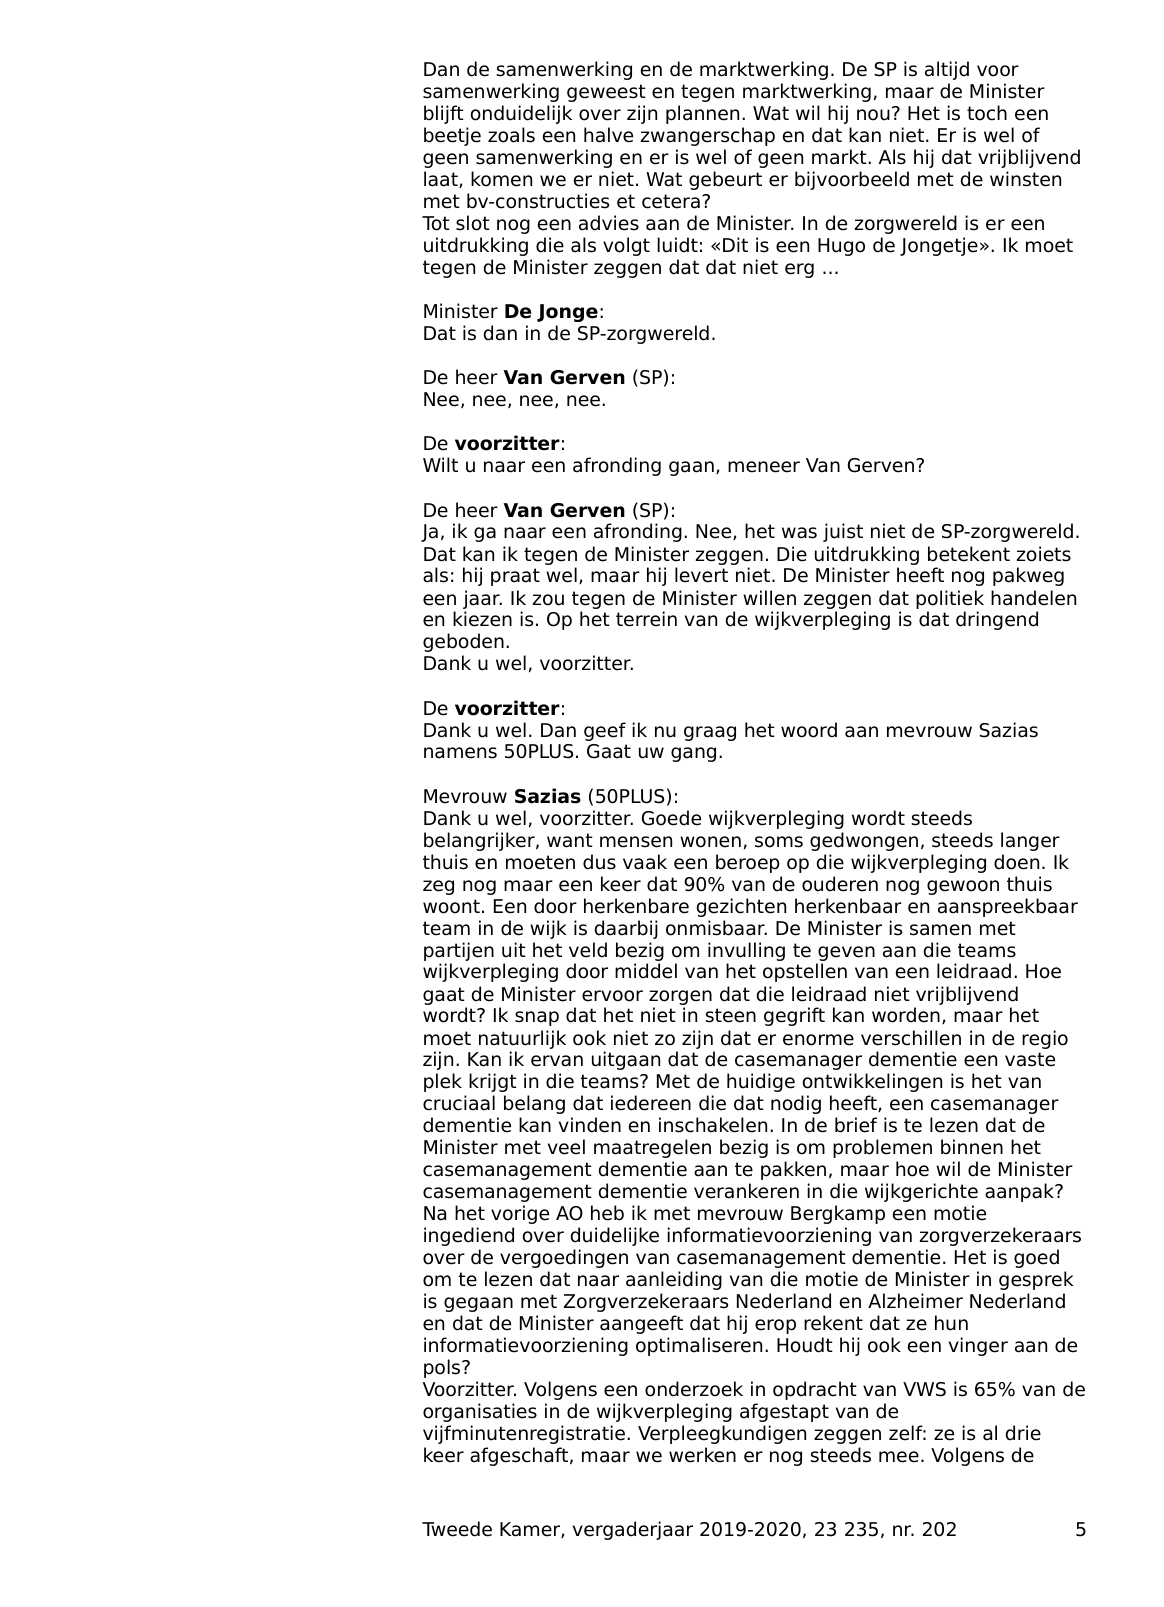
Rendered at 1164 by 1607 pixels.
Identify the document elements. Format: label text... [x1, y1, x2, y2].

text Nee, nee, nee, nee. [422, 389, 1087, 411]
text Na het vorige AO heb ik met mevrouw Bergkamp een motie ingediend over duidelijke informatievoorziening van zorgverzekeraars over de vergoedingen van casemanagement dementie. Het is goed om te lezen dat naar aanleiding van die motie de Minister in gesprek is gegaan met Zorgverzekeraars Nederland en Alzheimer Nederland en dat de Minister aangeeft dat hij erop rekent dat ze hun informatievoorziening optimaliseren. Houdt hij ook een vinger aan de pols? [422, 1203, 1087, 1379]
text De heer Van Gerven (SP): [422, 367, 1087, 389]
text Ja, ik ga naar een afronding. Nee, het was juist niet de SP-zorgwereld. Dat kan ik tegen de Minister zeggen. Die uitdrukking betekent zoiets als: hij praat wel, maar hij levert niet. De Minister heeft nog pakweg een jaar. Ik zou tegen de Minister willen zeggen dat politiek handelen en kiezen is. Op het terrein van de wijkverpleging is dat dringend geboden. [422, 521, 1087, 653]
text De heer Van Gerven (SP): [422, 499, 1087, 521]
text De voorzitter: [422, 697, 1087, 719]
text De voorzitter: [422, 433, 1087, 455]
text Dan de samenwerking en de marktwerking. De SP is altijd voor samenwerking geweest en tegen marktwerking, maar de Minister blijft onduidelijk over zijn plannen. Wat wil hij nou? Het is toch een beetje zoals een halve zwangerschap en dat kan niet. Er is wel of geen samenwerking en er is wel of geen markt. Als hij dat vrijblijvend laat, komen we er niet. Wat gebeurt er bijvoorbeeld met de winsten met bv-constructies et cetera? [422, 59, 1087, 213]
text Voorzitter. Volgens een onderzoek in opdracht van VWS is 65% van de organisaties in de wijkverpleging afgestapt van de vijfminutenregistratie. Verpleegkundigen zeggen zelf: ze is al drie keer afgeschaft, maar we werken er nog steeds mee. Volgens de [422, 1379, 1087, 1467]
text Tot slot nog een advies aan de Minister. In de zorgwereld is er een uitdrukking die als volgt luidt: «Dit is een Hugo de Jongetje». Ik moet tegen de Minister zeggen dat dat niet erg ... [422, 213, 1087, 279]
text Dat is dan in de SP-zorgwereld. [422, 323, 1087, 345]
text Dank u wel, voorzitter. Goede wijkverpleging wordt steeds belangrijker, want mensen wonen, soms gedwongen, steeds langer thuis en moeten dus vaak een beroep op die wijkverpleging doen. Ik zeg nog maar een keer dat 90% van de ouderen nog gewoon thuis woont. Een door herkenbare gezichten herkenbaar en aanspreekbaar team in de wijk is daarbij onmisbaar. De Minister is samen met partijen uit het veld bezig om invulling te geven aan die teams wijkverpleging door middel van het opstellen van een leidraad. Hoe gaat de Minister ervoor zorgen dat die leidraad niet vrijblijvend wordt? Ik snap dat het niet in steen gegrift kan worden, maar het moet natuurlijk ook niet zo zijn dat er enorme verschillen in de regio zijn. Kan ik ervan uitgaan dat de casemanager dementie een vaste plek krijgt in die teams? Met de huidige ontwikkelingen is het van cruciaal belang dat iedereen die dat nodig heeft, een casemanager dementie kan vinden en inschakelen. In de brief is te lezen dat de Minister met veel maatregelen bezig is om problemen binnen het casemanagement dementie aan te pakken, maar hoe wil de Minister casemanagement dementie verankeren in die wijkgerichte aanpak? [422, 808, 1087, 1203]
text Minister De Jonge: [422, 301, 1087, 323]
text Dank u wel. Dan geef ik nu graag het woord aan mevrouw Sazias namens 50PLUS. Gaat uw gang. [422, 719, 1087, 763]
text Mevrouw Sazias (50PLUS): [422, 786, 1087, 808]
text Wilt u naar een afronding gaan, meneer Van Gerven? [422, 455, 1087, 477]
text Dank u wel, voorzitter. [422, 653, 1087, 675]
